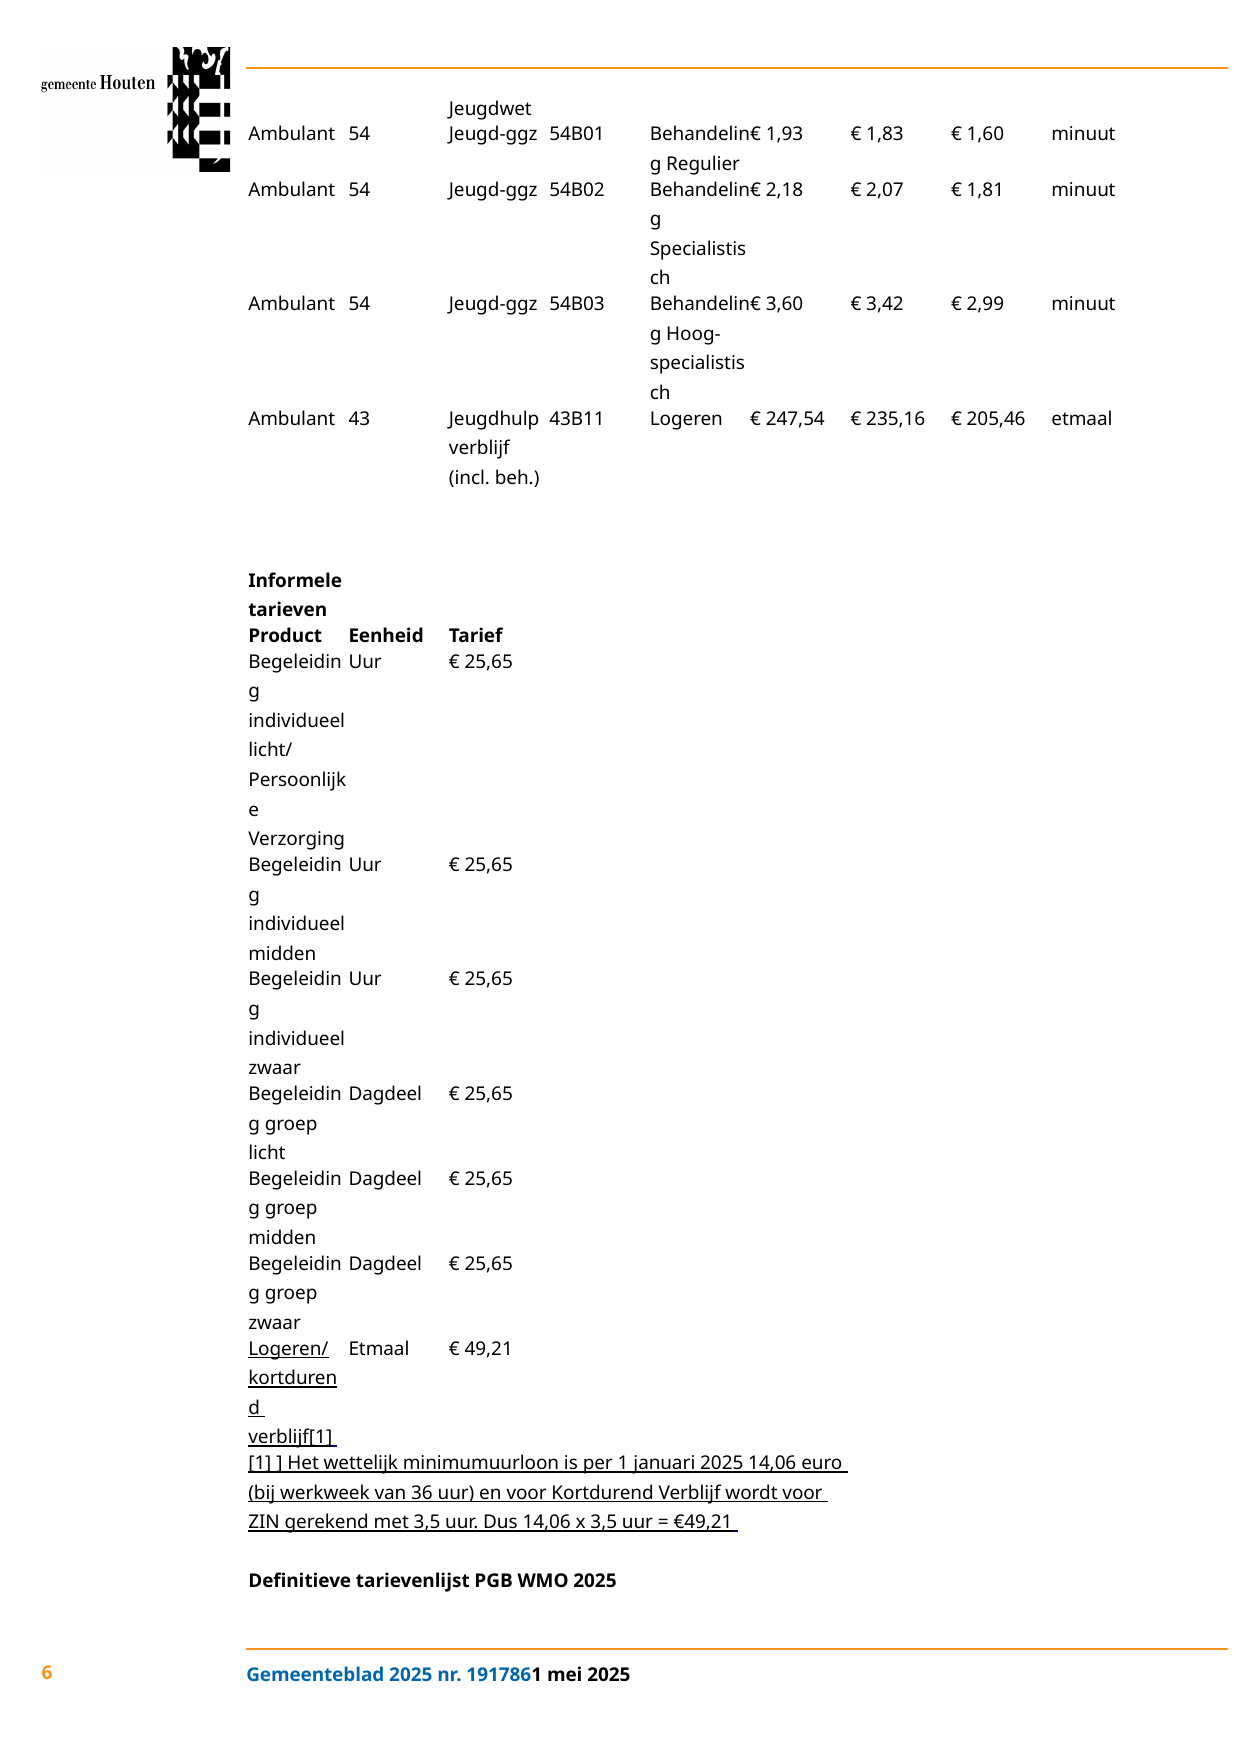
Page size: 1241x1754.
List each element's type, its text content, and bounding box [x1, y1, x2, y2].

table_cell [549, 966, 649, 1080]
table_cell Begeleiding groep zwaar [248, 1250, 348, 1335]
table_cell [951, 1250, 1051, 1335]
table_cell [650, 490, 750, 515]
table_cell € 25,65 [449, 851, 549, 966]
table_cell [951, 966, 1051, 1080]
table_cell [750, 851, 850, 966]
table_cell € 235,16 [850, 405, 951, 490]
table_cell [850, 648, 951, 851]
table_cell [1051, 541, 1152, 567]
table_cell Uur [348, 648, 449, 851]
table_cell [850, 966, 951, 1080]
table_cell Logeren/kortdurend verblijf[1] [248, 1335, 348, 1449]
table_cell [1051, 1250, 1152, 1335]
table_cell Tarief [449, 622, 549, 648]
table_cell [750, 490, 850, 515]
table_cell [549, 622, 649, 648]
table_cell [650, 851, 750, 966]
table_cell [1] ] Het wettelijk minimumuurloon is per 1 januari 2025 14,06 euro (bij werkweek van 36 uur) en voor Kortdurend Verblijf wordt voor ZIN gerekend met 3,5 uur. Dus 14,06 x 3,5 uur = €49,21 [248, 1449, 850, 1534]
table_cell € 25,65 [449, 1080, 549, 1165]
table_cell Behandeling Specialistisch [650, 176, 750, 290]
table_cell [650, 1165, 750, 1250]
table_cell [1051, 648, 1152, 851]
table_cell [348, 515, 449, 541]
table_cell [750, 648, 850, 851]
table_cell 43B11 [549, 405, 649, 490]
table_cell [549, 515, 649, 541]
table_cell [549, 1165, 649, 1250]
table_cell [650, 541, 750, 567]
table_cell [1051, 1080, 1152, 1165]
table_cell [650, 1080, 750, 1165]
table_cell etmaal [1051, 405, 1152, 490]
table_cell [549, 490, 649, 515]
table_cell 54B01 [549, 121, 649, 176]
table_cell 54B03 [549, 290, 649, 405]
table_cell [750, 1165, 850, 1250]
table_cell [549, 1080, 649, 1165]
table_cell € 49,21 [449, 1335, 549, 1449]
picture [41, 47, 231, 172]
table_cell [951, 851, 1051, 966]
table_cell [549, 567, 649, 622]
table_cell Ambulant [248, 405, 348, 490]
table_cell [549, 95, 649, 121]
table_cell [449, 515, 549, 541]
table_cell [951, 541, 1051, 567]
table_cell Logeren [650, 405, 750, 490]
table_cell [850, 515, 951, 541]
table_cell Dagdeel [348, 1165, 449, 1250]
table_cell [248, 95, 348, 121]
table_cell Etmaal [348, 1335, 449, 1449]
table_cell [650, 1335, 750, 1449]
table_cell 54 [348, 176, 449, 290]
table_cell [549, 648, 649, 851]
table_cell € 1,60 [951, 121, 1051, 176]
table_cell [1051, 1335, 1152, 1449]
table_cell Begeleiding groep midden [248, 1165, 348, 1250]
table_cell [248, 515, 348, 541]
table_cell [951, 648, 1051, 851]
table_cell [449, 567, 549, 622]
table_cell [549, 851, 649, 966]
table_cell [1051, 490, 1152, 515]
table_cell € 1,81 [951, 176, 1051, 290]
table_cell [951, 95, 1051, 121]
table_cell [750, 567, 850, 622]
table_cell [248, 541, 348, 567]
table_cell Uur [348, 851, 449, 966]
table_cell [1051, 1449, 1152, 1534]
table_cell € 2,99 [951, 290, 1051, 405]
table_cell [951, 1449, 1051, 1534]
table_cell Ambulant [248, 121, 348, 176]
table_cell € 3,60 [750, 290, 850, 405]
table_cell Begeleiding individueel zwaar [248, 966, 348, 1080]
table_cell [850, 541, 951, 567]
table_cell [850, 1335, 951, 1449]
table_cell [549, 541, 649, 567]
table_cell € 1,93 [750, 121, 850, 176]
table_cell [650, 95, 750, 121]
table_cell [850, 490, 951, 515]
table_cell [951, 567, 1051, 622]
table_cell [1051, 622, 1152, 648]
table_cell [750, 966, 850, 1080]
table_cell [1051, 1165, 1152, 1250]
table_cell [650, 622, 750, 648]
table_cell Eenheid [348, 622, 449, 648]
table_cell [750, 515, 850, 541]
table_cell minuut [1051, 290, 1152, 405]
table_cell [348, 95, 449, 121]
table_cell € 3,42 [850, 290, 951, 405]
table_cell [449, 490, 549, 515]
table_cell [951, 515, 1051, 541]
table_cell Product [248, 622, 348, 648]
table_cell [951, 1165, 1051, 1250]
table_cell Jeugd-ggz [449, 290, 549, 405]
text Definitieve tarievenlijst PGB WMO 2025 [248, 1567, 1152, 1593]
table_cell [951, 1335, 1051, 1449]
table_cell Informele tarieven [248, 567, 348, 622]
table_cell € 25,65 [449, 1250, 549, 1335]
table_cell [1051, 515, 1152, 541]
table_cell [750, 1080, 850, 1165]
table_cell [650, 515, 750, 541]
table_cell [549, 1250, 649, 1335]
table_cell 43 [348, 405, 449, 490]
table_cell [449, 541, 549, 567]
table_cell Jeugdhulp verblijf (incl. beh.) [449, 405, 549, 490]
table_cell [750, 1335, 850, 1449]
table_cell [850, 1449, 951, 1534]
table_cell [248, 490, 348, 515]
table_cell € 247,54 [750, 405, 850, 490]
table_cell Uur [348, 966, 449, 1080]
table_cell Ambulant [248, 290, 348, 405]
table_cell [850, 622, 951, 648]
table_cell [750, 541, 850, 567]
table_cell € 1,83 [850, 121, 951, 176]
table_cell Begeleiding individueel midden [248, 851, 348, 966]
table_cell 54 [348, 121, 449, 176]
table_cell [1051, 851, 1152, 966]
table_cell [850, 851, 951, 966]
table_cell [850, 1165, 951, 1250]
table_cell Behandeling Regulier [650, 121, 750, 176]
table_cell [850, 1080, 951, 1165]
table_cell [348, 490, 449, 515]
table_cell [348, 541, 449, 567]
table_cell € 2,18 [750, 176, 850, 290]
table_cell [650, 966, 750, 1080]
table_cell € 25,65 [449, 966, 549, 1080]
table_cell € 205,46 [951, 405, 1051, 490]
table_cell [750, 622, 850, 648]
table_cell minuut [1051, 121, 1152, 176]
table_cell 54 [348, 290, 449, 405]
table_cell 54B02 [549, 176, 649, 290]
table_cell € 2,07 [850, 176, 951, 290]
table_cell [650, 1250, 750, 1335]
table_cell [750, 95, 850, 121]
table_cell Jeugd-ggz [449, 121, 549, 176]
table_cell Begeleiding groep licht [248, 1080, 348, 1165]
table_cell Dagdeel [348, 1250, 449, 1335]
table_cell [850, 95, 951, 121]
table_cell minuut [1051, 176, 1152, 290]
table_cell [850, 1250, 951, 1335]
table_cell [951, 622, 1051, 648]
table_cell Behandeling Hoog-specialistisch [650, 290, 750, 405]
table_cell [951, 1080, 1051, 1165]
table_cell [650, 648, 750, 851]
table_cell [951, 490, 1051, 515]
table_cell Jeugd-ggz [449, 176, 549, 290]
table_cell [348, 567, 449, 622]
table_cell Dagdeel [348, 1080, 449, 1165]
table_cell [1051, 567, 1152, 622]
table_cell [1051, 95, 1152, 121]
table_cell € 25,65 [449, 648, 549, 851]
table_cell Jeugdwet [449, 95, 549, 121]
table_cell [850, 567, 951, 622]
table_cell [549, 1335, 649, 1449]
table_cell € 25,65 [449, 1165, 549, 1250]
table_cell [1051, 966, 1152, 1080]
table_cell [750, 1250, 850, 1335]
table_cell Ambulant [248, 176, 348, 290]
table_cell Begeleiding individueel licht/ Persoonlijke Verzorging [248, 648, 348, 851]
table_cell [650, 567, 750, 622]
